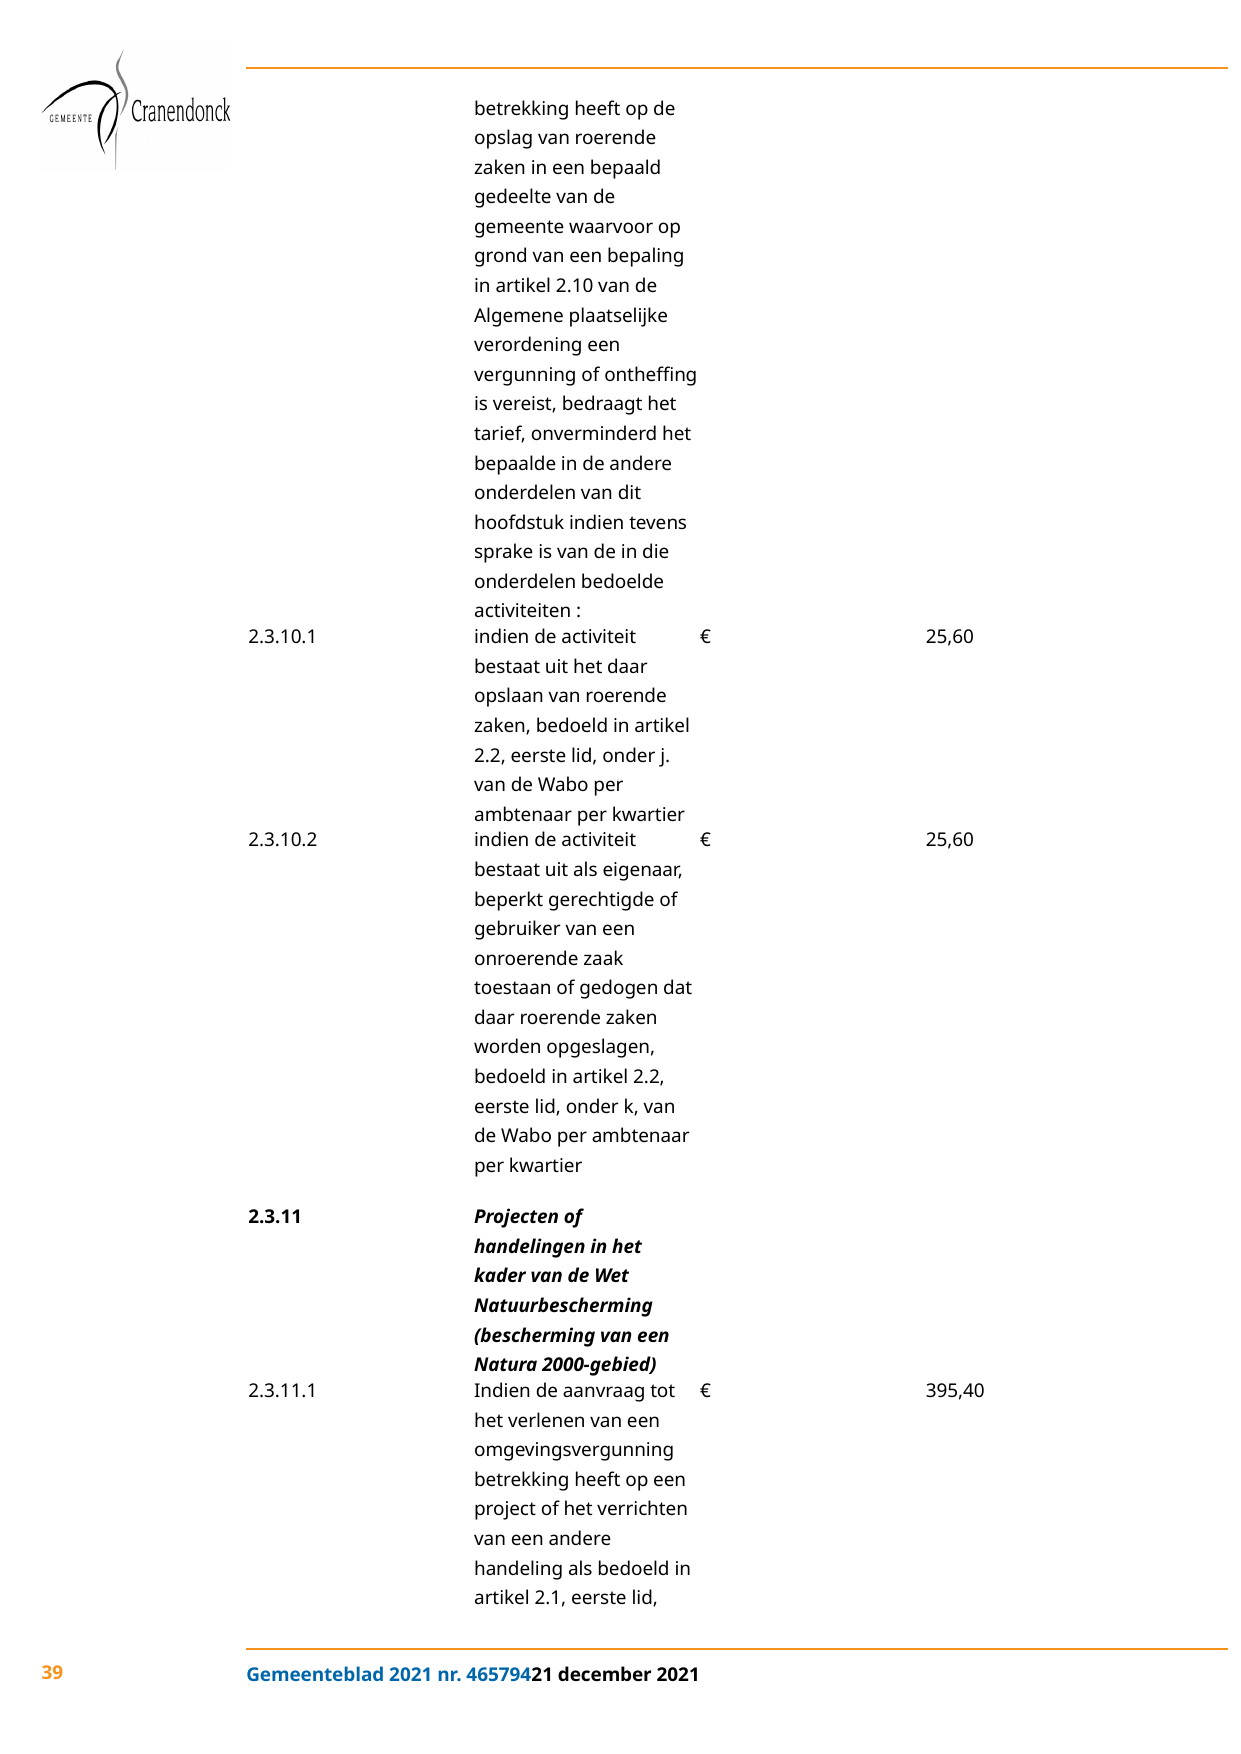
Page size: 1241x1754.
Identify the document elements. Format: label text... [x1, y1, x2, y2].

table_cell [248, 95, 474, 623]
table_cell 2.3.10.1 [248, 624, 474, 827]
table_cell betrekking heeft op de opslag van roerende zaken in een bepaald gedeelte van de gemeente waarvoor op grond van een bepaling in artikel 2.10 van de Algemene plaatselijke verordening een vergunning of ontheffing is vereist, bedraagt het tarief, onverminderd het bepaalde in de andere onderdelen van dit hoofdstuk indien tevens sprake is van de in die onderdelen bedoelde activiteiten : [474, 95, 700, 623]
table_cell € [700, 624, 926, 827]
table_cell 2.3.11 [248, 1204, 474, 1377]
table_cell [700, 1204, 926, 1377]
table_cell [926, 1204, 1152, 1377]
table_cell 2.3.11.1 [248, 1377, 474, 1610]
table_cell Indien de aanvraag tot het verlenen van een omgevingsvergunning betrekking heeft op een project of het verrichten van een andere handeling als bedoeld in artikel 2.1, eerste lid, [474, 1377, 700, 1610]
table_cell 2.3.10.2 [248, 827, 474, 1178]
table_cell [248, 1178, 474, 1203]
table_cell [700, 1178, 926, 1203]
table_cell [926, 95, 1152, 623]
table_cell 25,60 [926, 827, 1152, 1178]
table_cell € [700, 1377, 926, 1610]
table_cell indien de activiteit bestaat uit als eigenaar, beperkt gerechtigde of gebruiker van een onroerende zaak toestaan of gedogen dat daar roerende zaken worden opgeslagen, bedoeld in artikel 2.2, eerste lid, onder k, van de Wabo per ambtenaar per kwartier [474, 827, 700, 1178]
table_cell [474, 1178, 700, 1203]
table_cell 395,40 [926, 1377, 1152, 1610]
picture [41, 47, 231, 172]
table_cell 25,60 [926, 624, 1152, 827]
table_cell [700, 95, 926, 623]
table_cell [926, 1178, 1152, 1203]
table_cell indien de activiteit bestaat uit het daar opslaan van roerende zaken, bedoeld in artikel 2.2, eerste lid, onder j. van de Wabo per ambtenaar per kwartier [474, 624, 700, 827]
table_cell Projecten of handelingen in het kader van de Wet Natuurbescherming (bescherming van een Natura 2000-gebied) [474, 1204, 700, 1377]
table_cell € [700, 827, 926, 1178]
